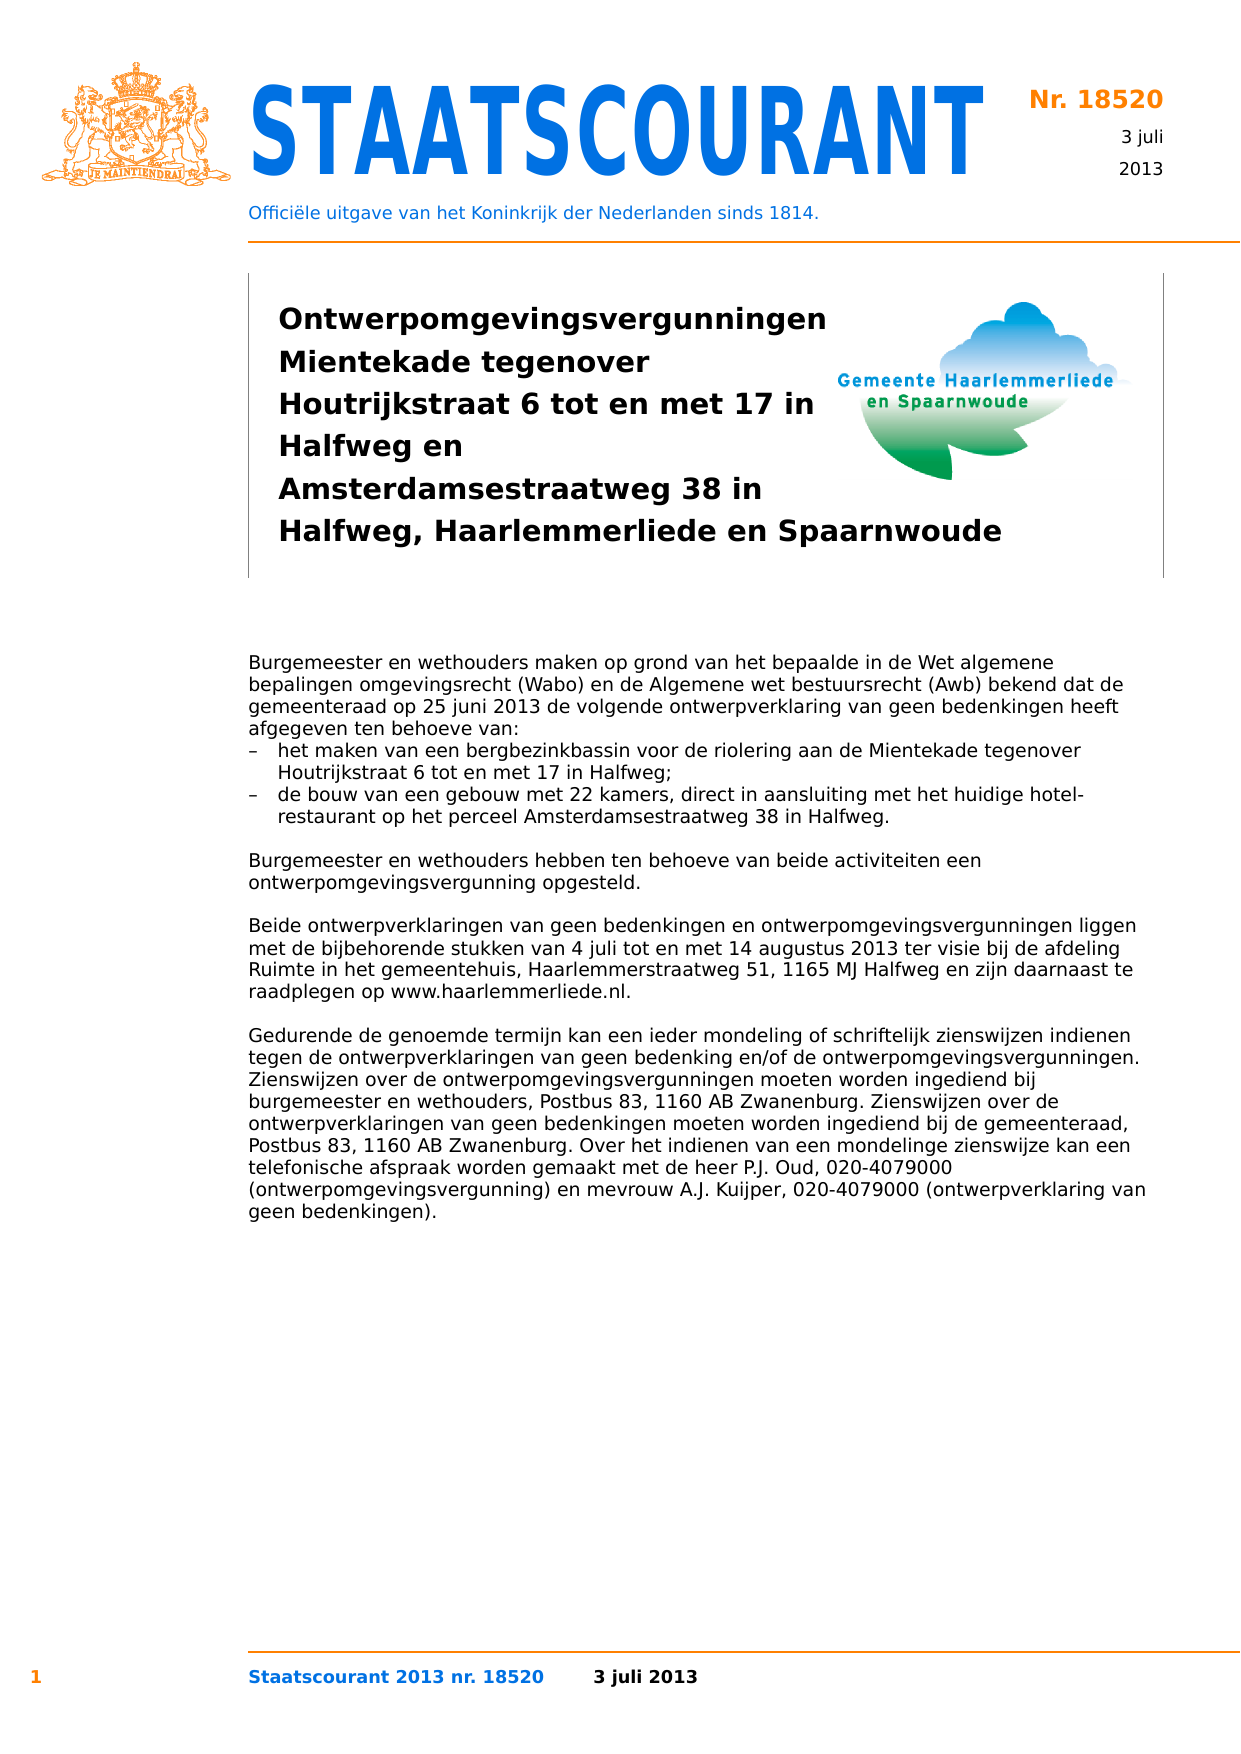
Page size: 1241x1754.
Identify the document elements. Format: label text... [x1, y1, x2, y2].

subtitle Ontwerpomgevingsvergunningen Mientekade tegenover Houtrijkstraat 6 tot en met 17 in Halfweg en Amsterdamsestraatweg 38 in Halfweg, Haarlemmerliede en Spaarnwoude [249, 273, 1163, 578]
text Burgemeester en wethouders hebben ten behoeve van beide activiteiten een ontwerpomgevingsvergunning opgesteld. [248, 849, 1163, 893]
table_cell 3 juli [998, 121, 1240, 153]
table_cell 2013 [998, 153, 1240, 203]
picture [41, 62, 231, 186]
text Gedurende de genoemde termijn kan een ieder mondeling of schriftelijk zienswijzen indienen tegen de ontwerpverklaringen van geen bedenking en/of de ontwerpomgevingsvergunningen. Zienswijzen over de ontwerpomgevingsvergunningen moeten worden ingediend bij burgemeester en wethouders, Postbus 83, 1160 AB Zwanenburg. Zienswijzen over de ontwerpverklaringen van geen bedenkingen moeten worden ingediend bij de gemeenteraad, Postbus 83, 1160 AB Zwanenburg. Over het indienen van een mondelinge zienswijze kan een telefonische afspraak worden gemaakt met de heer P.J. Oud, 020-4079000 (ontwerpomgevingsvergunning) en mevrouw A.J. Kuijper, 020-4079000 (ontwerpverklaring van geen bedenkingen). [248, 1025, 1163, 1223]
table_header Nr. 18520 [998, 62, 1240, 121]
text Beide ontwerpverklaringen van geen bedenkingen en ontwerpomgevingsvergunningen liggen met de bijbehorende stukken van 4 juli tot en met 14 augustus 2013 ter visie bij de afdeling Ruimte in het gemeentehuis, Haarlemmerstraatweg 51, 1165 MJ Halfweg en zijn daarnaast te raadplegen op www.haarlemmerliede.nl. [248, 915, 1163, 1003]
text Burgemeester en wethouders maken op grond van het bepaalde in de Wet algemene bepalingen omgevingsrecht (Wabo) en de Algemene wet bestuursrecht (Awb) bekend dat de gemeenteraad op 25 juni 2013 de volgende ontwerpverklaring van geen bedenkingen heeft afgegeven ten behoeve van: [248, 652, 1163, 740]
text – de bouw van een gebouw met 22 kamers, direct in aansluiting met het huidige hotel-restaurant op het perceel Amsterdamsestraatweg 38 in Halfweg. [248, 784, 1163, 828]
table_header [25, 62, 248, 241]
picture [838, 302, 1134, 480]
table_cell Officiële uitgave van het Koninkrijk der Nederlanden sinds 1814. [248, 203, 1240, 241]
table_header STAATSCOURANT [248, 62, 998, 203]
text – het maken van een bergbezinkbassin voor de riolering aan de Mientekade tegenover Houtrijkstraat 6 tot en met 17 in Halfweg; [248, 740, 1163, 784]
